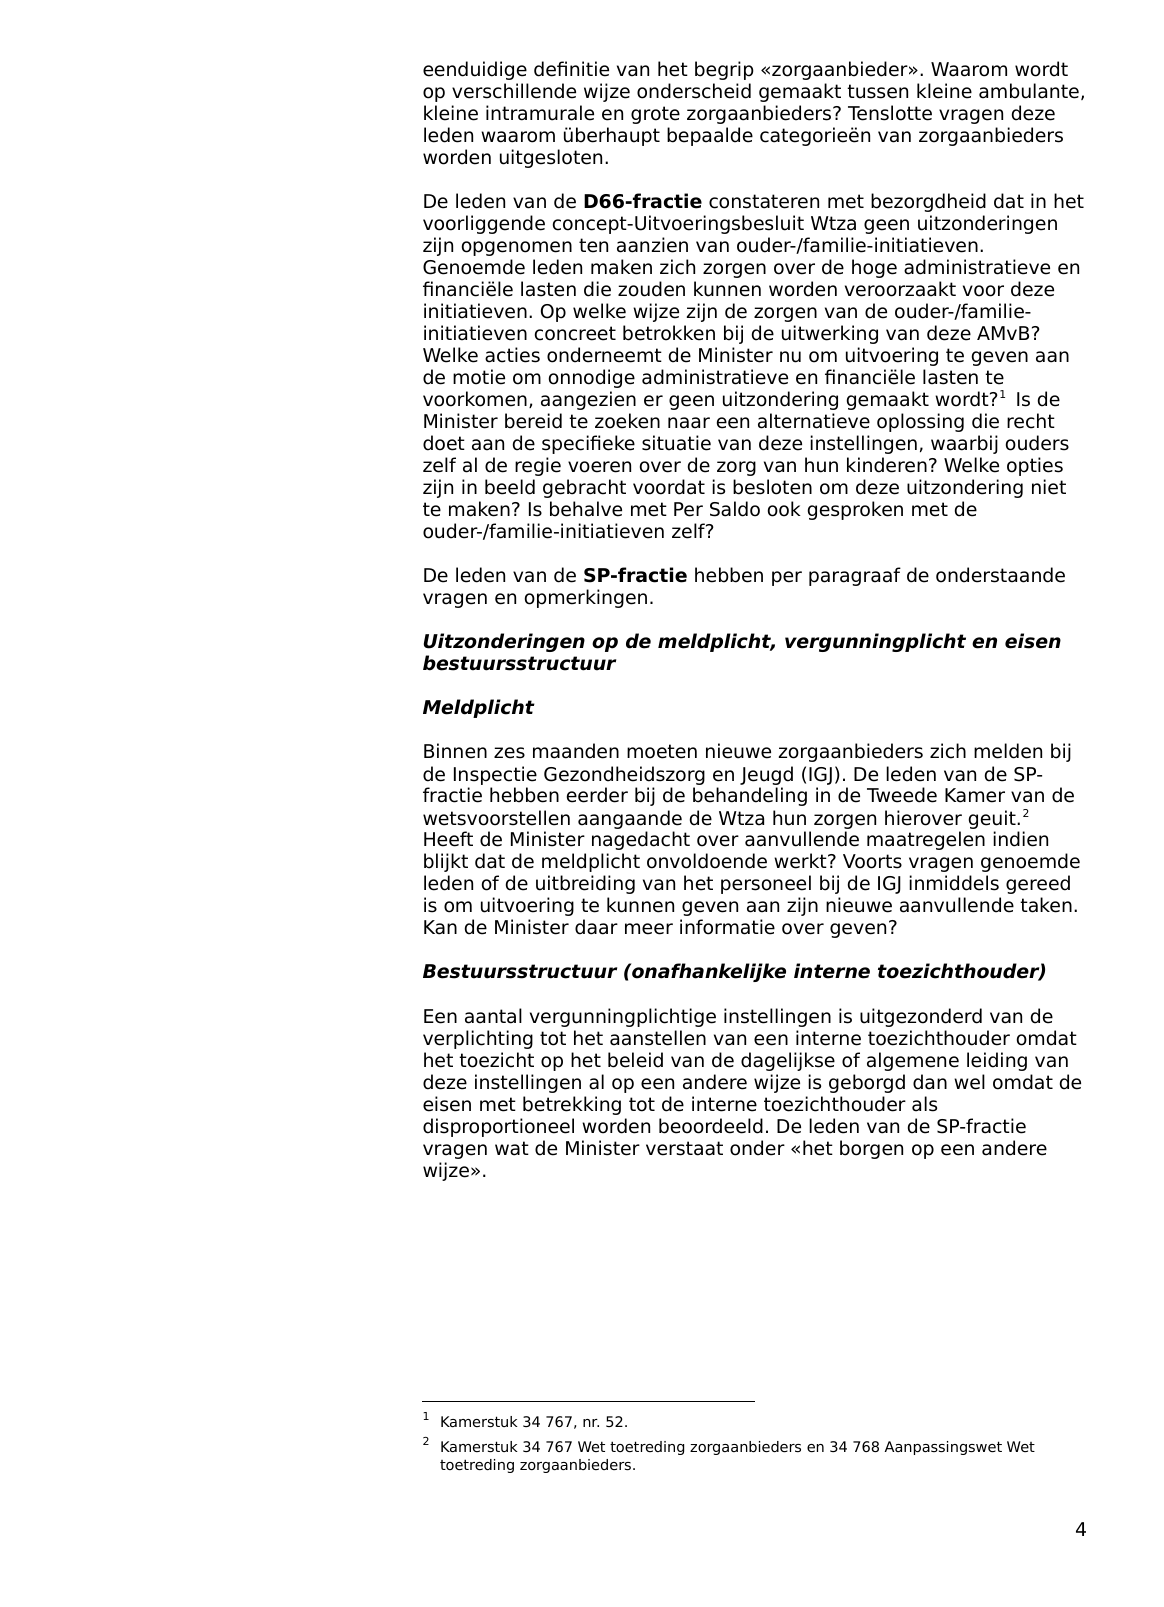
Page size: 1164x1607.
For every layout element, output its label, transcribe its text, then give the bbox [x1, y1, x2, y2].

text Binnen zes maanden moeten nieuwe zorgaanbieders zich melden bij de Inspectie Gezondheidszorg en Jeugd (IGJ). De leden van de SP-fractie hebben eerder bij de behandeling in de Tweede Kamer van de wetsvoorstellen aangaande de Wtza hun zorgen hierover geuit. Heeft de Minister nagedacht over aanvullende maatregelen indien blijkt dat de meldplicht onvoldoende werkt? Voorts vragen genoemde leden of de uitbreiding van het personeel bij de IGJ inmiddels gereed is om uitvoering te kunnen geven aan zijn nieuwe aanvullende taken. Kan de Minister daar meer informatie over geven? [422, 741, 1087, 939]
text Kamerstuk 34 767, nr. 52. [422, 1410, 1087, 1432]
text Kamerstuk 34 767 Wet toetreding zorgaanbieders en 34 768 Aanpassingswet Wet toetreding zorgaanbieders. [422, 1435, 1087, 1474]
subtitle Uitzonderingen op de meldplicht, vergunningplicht en eisen bestuursstructuur [422, 631, 1087, 675]
text eenduidige definitie van het begrip «zorgaanbieder». Waarom wordt op verschillende wijze onderscheid gemaakt tussen kleine ambulante, kleine intramurale en grote zorgaanbieders? Tenslotte vragen deze leden waarom überhaupt bepaalde categorieën van zorgaanbieders worden uitgesloten. [422, 59, 1087, 169]
text Een aantal vergunningplichtige instellingen is uitgezonderd van de verplichting tot het aanstellen van een interne toezichthouder omdat het toezicht op het beleid van de dagelijkse of algemene leiding van deze instellingen al op een andere wijze is geborgd dan wel omdat de eisen met betrekking tot de interne toezichthouder als disproportioneel worden beoordeeld. De leden van de SP-fractie vragen wat de Minister verstaat onder «het borgen op een andere wijze». [422, 1006, 1087, 1181]
text De leden van de SP-fractie hebben per paragraaf de onderstaande vragen en opmerkingen. [422, 565, 1087, 609]
subtitle Meldplicht [422, 697, 1087, 719]
subtitle Bestuursstructuur (onafhankelijke interne toezichthouder) [422, 961, 1087, 983]
text De leden van de D66-fractie constateren met bezorgdheid dat in het voorliggende concept-Uitvoeringsbesluit Wtza geen uitzonderingen zijn opgenomen ten aanzien van ouder-/familie-initiatieven. Genoemde leden maken zich zorgen over de hoge administratieve en financiële lasten die zouden kunnen worden veroorzaakt voor deze initiatieven. Op welke wijze zijn de zorgen van de ouder-/familie-initiatieven concreet betrokken bij de uitwerking van deze AMvB? Welke acties onderneemt de Minister nu om uitvoering te geven aan de motie om onnodige administratieve en financiële lasten te voorkomen, aangezien er geen uitzondering gemaakt wordt? Is de Minister bereid te zoeken naar een alternatieve oplossing die recht doet aan de specifieke situatie van deze instellingen, waarbij ouders zelf al de regie voeren over de zorg van hun kinderen? Welke opties zijn in beeld gebracht voordat is besloten om deze uitzondering niet te maken? Is behalve met Per Saldo ook gesproken met de ouder-/familie-initiatieven zelf? [422, 191, 1087, 543]
